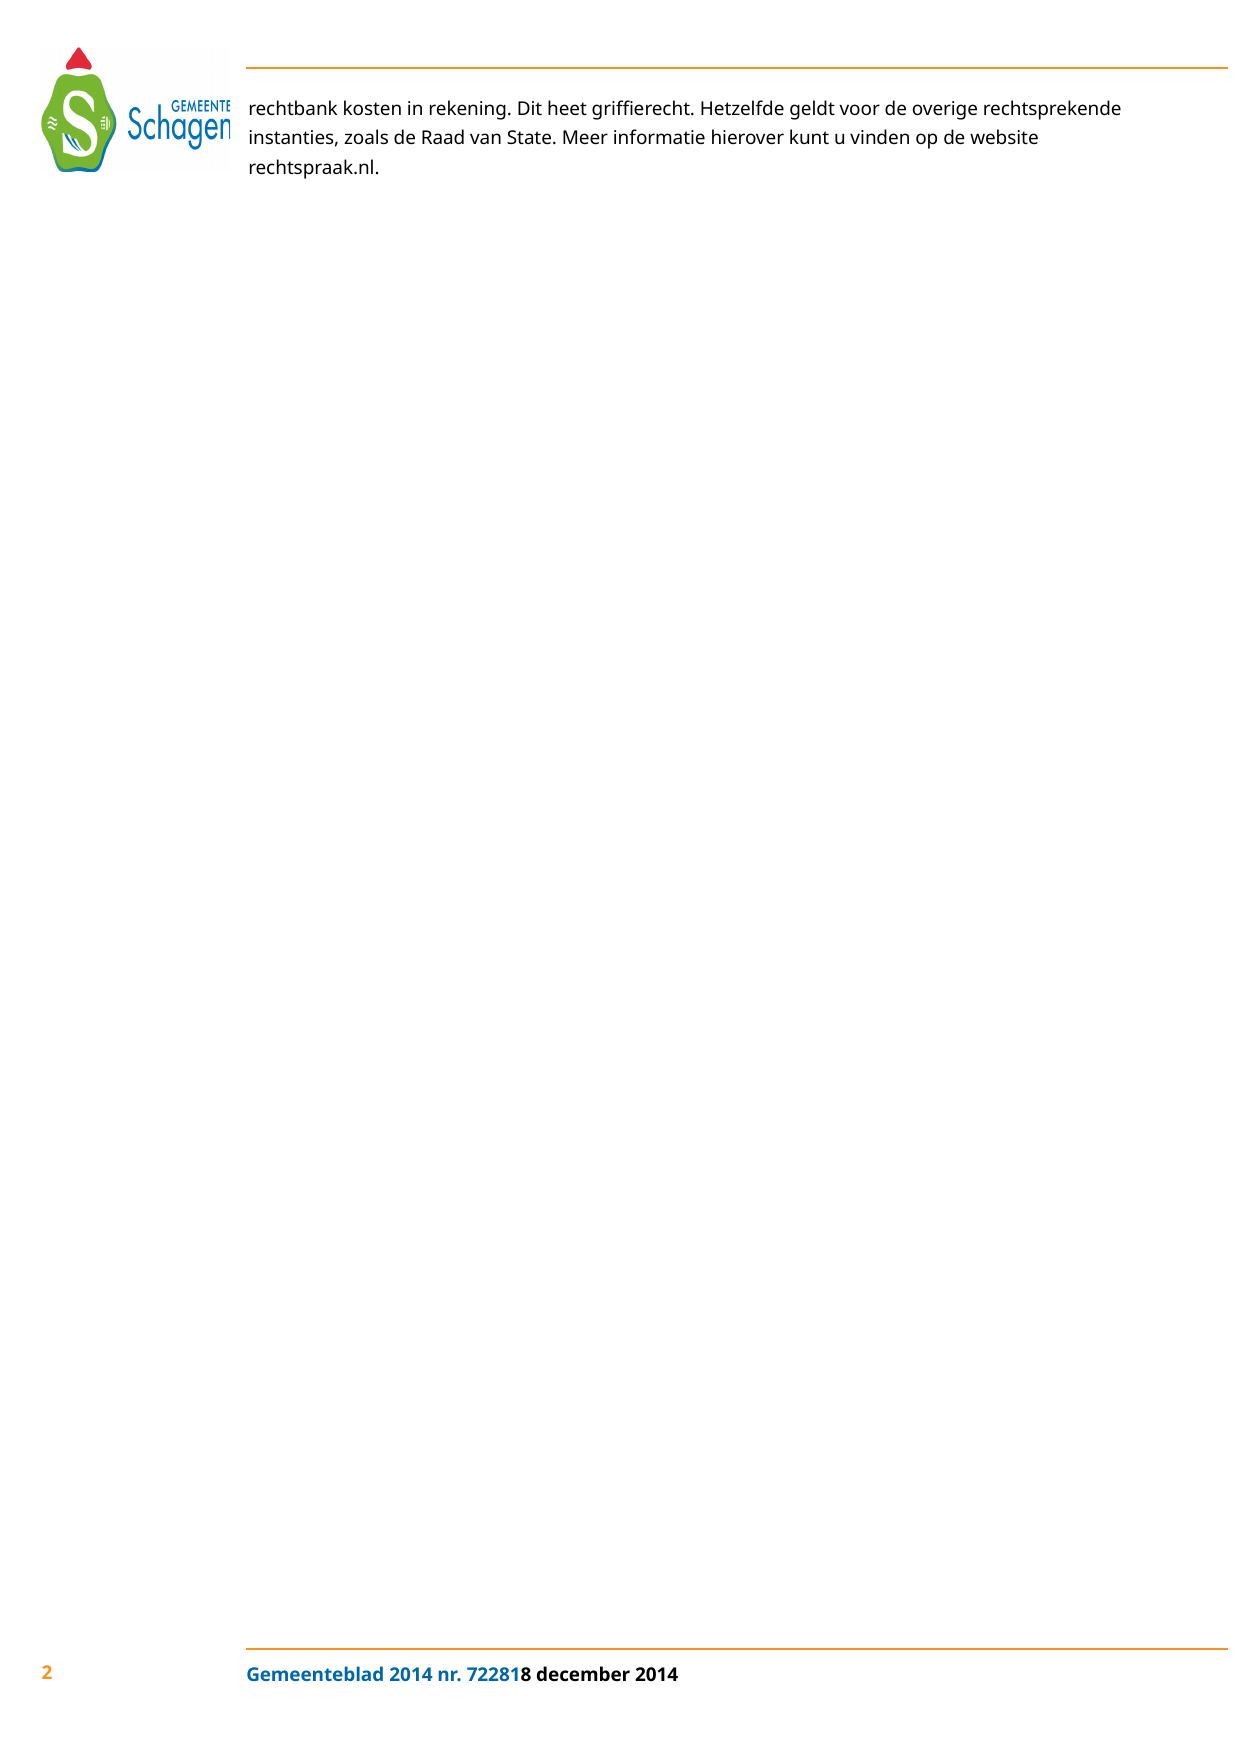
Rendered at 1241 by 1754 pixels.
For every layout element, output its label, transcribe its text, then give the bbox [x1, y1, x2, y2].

text rechtbank kosten in rekening. Dit heet griffierecht. Hetzelfde geldt voor de overige rechtsprekende instanties, zoals de Raad van State. Meer informatie hierover kunt u vinden op de website rechtspraak.nl. [248, 95, 1152, 180]
picture [41, 47, 231, 172]
